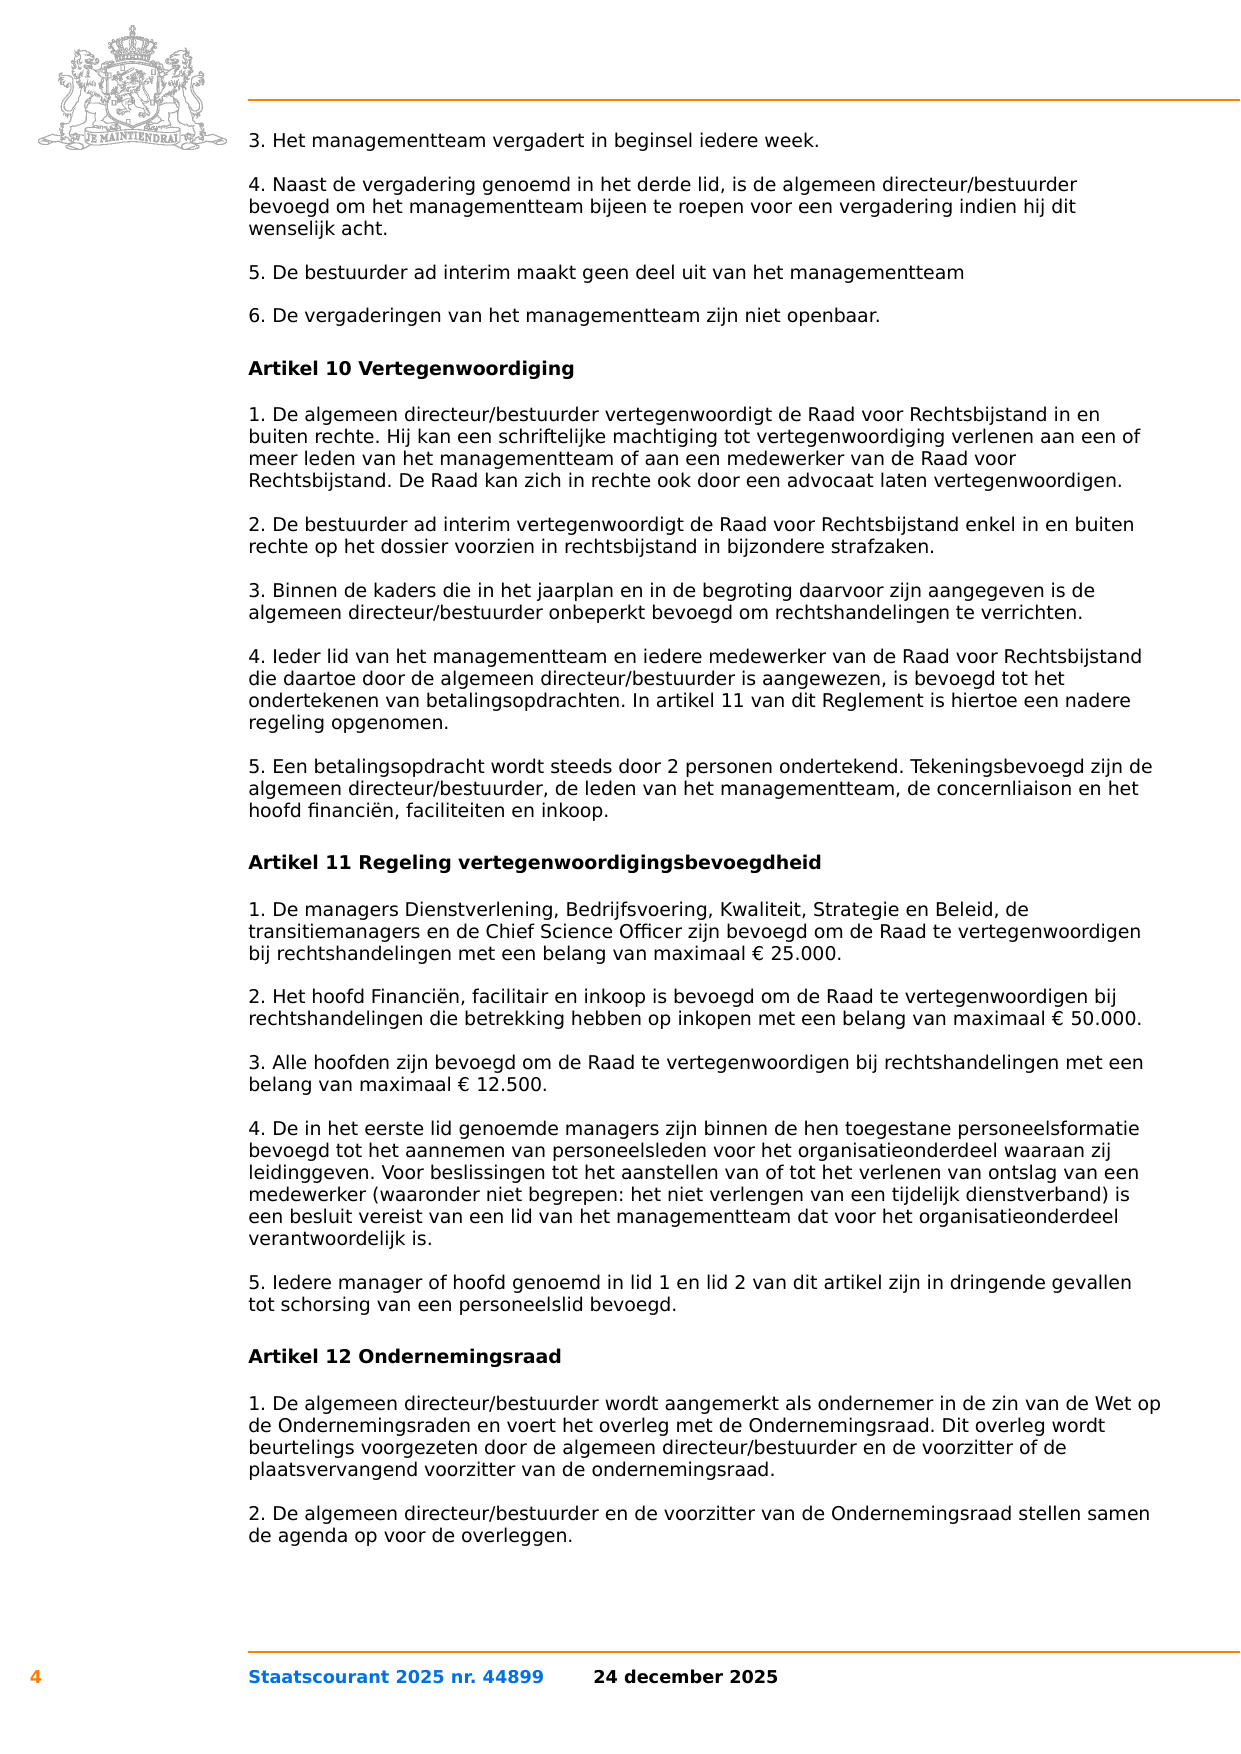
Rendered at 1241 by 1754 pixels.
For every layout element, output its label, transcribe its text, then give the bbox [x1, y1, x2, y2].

text 5. Een betalingsopdracht wordt steeds door 2 personen ondertekend. Tekeningsbevoegd zijn de algemeen directeur/bestuurder, de leden van het managementteam, de concernliaison en het hoofd financiën, faciliteiten en inkoop. [248, 756, 1163, 822]
text 3. Alle hoofden zijn bevoegd om de Raad te vertegenwoordigen bij rechtshandelingen met een belang van maximaal € 12.500. [248, 1052, 1163, 1096]
subtitle Artikel 12 Ondernemingsraad [248, 1346, 1163, 1368]
text 2. Het hoofd Financiën, facilitair en inkoop is bevoegd om de Raad te vertegenwoordigen bij rechtshandelingen die betrekking hebben op inkopen met een belang van maximaal € 50.000. [248, 986, 1163, 1030]
subtitle Artikel 11 Regeling vertegenwoordigingsbevoegdheid [248, 852, 1163, 873]
text 1. De managers Dienstverlening, Bedrijfsvoering, Kwaliteit, Strategie en Beleid, de transitiemanagers en de Chief Science Officer zijn bevoegd om de Raad te vertegenwoordigen bij rechtshandelingen met een belang van maximaal € 25.000. [248, 898, 1163, 964]
text 3. Het managementteam vergadert in beginsel iedere week. [248, 130, 1163, 152]
subtitle Artikel 10 Vertegenwoordiging [248, 357, 1163, 379]
text 2. De bestuurder ad interim vertegenwoordigt de Raad voor Rechtsbijstand enkel in en buiten rechte op het dossier voorzien in rechtsbijstand in bijzondere strafzaken. [248, 514, 1163, 558]
text 5. De bestuurder ad interim maakt geen deel uit van het managementteam [248, 262, 1163, 283]
text 4. De in het eerste lid genoemde managers zijn binnen de hen toegestane personeelsformatie bevoegd tot het aannemen van personeelsleden voor het organisatieonderdeel waaraan zij leidinggeven. Voor beslissingen tot het aanstellen van of tot het verlenen van ontslag van een medewerker (waaronder niet begrepen: het niet verlengen van een tijdelijk dienstverband) is een besluit vereist van een lid van het managementteam dat voor het organisatieonderdeel verantwoordelijk is. [248, 1118, 1163, 1250]
text 1. De algemeen directeur/bestuurder wordt aangemerkt als ondernemer in de zin van de Wet op de Ondernemingsraden en voert het overleg met de Ondernemingsraad. Dit overleg wordt beurtelings voorgezeten door de algemeen directeur/bestuurder en de voorzitter of de plaatsvervangend voorzitter van de ondernemingsraad. [248, 1393, 1163, 1481]
text 5. Iedere manager of hoofd genoemd in lid 1 en lid 2 van dit artikel zijn in dringende gevallen tot schorsing van een personeelslid bevoegd. [248, 1272, 1163, 1316]
text 4. Ieder lid van het managementteam en iedere medewerker van de Raad voor Rechtsbijstand die daartoe door de algemeen directeur/bestuurder is aangewezen, is bevoegd tot het ondertekenen van betalingsopdrachten. In artikel 11 van dit Reglement is hiertoe een nadere regeling opgenomen. [248, 646, 1163, 734]
text 2. De algemeen directeur/bestuurder en de voorzitter van de Ondernemingsraad stellen samen de agenda op voor de overleggen. [248, 1502, 1163, 1546]
text 4. Naast de vergadering genoemd in het derde lid, is de algemeen directeur/bestuurder bevoegd om het managementteam bijeen te roepen voor een vergadering indien hij dit wenselijk acht. [248, 174, 1163, 240]
text 3. Binnen de kaders die in het jaarplan en in de begroting daarvoor zijn aangegeven is de algemeen directeur/bestuurder onbeperkt bevoegd om rechtshandelingen te verrichten. [248, 580, 1163, 624]
text 6. De vergaderingen van het managementteam zijn niet openbaar. [248, 305, 1163, 327]
text 1. De algemeen directeur/bestuurder vertegenwoordigt de Raad voor Rechtsbijstand in en buiten rechte. Hij kan een schriftelijke machtiging tot vertegenwoordiging verlenen aan een of meer leden van het managementteam of aan een medewerker van de Raad voor Rechtsbijstand. De Raad kan zich in rechte ook door een advocaat laten vertegenwoordigen. [248, 404, 1163, 492]
picture [38, 25, 227, 150]
